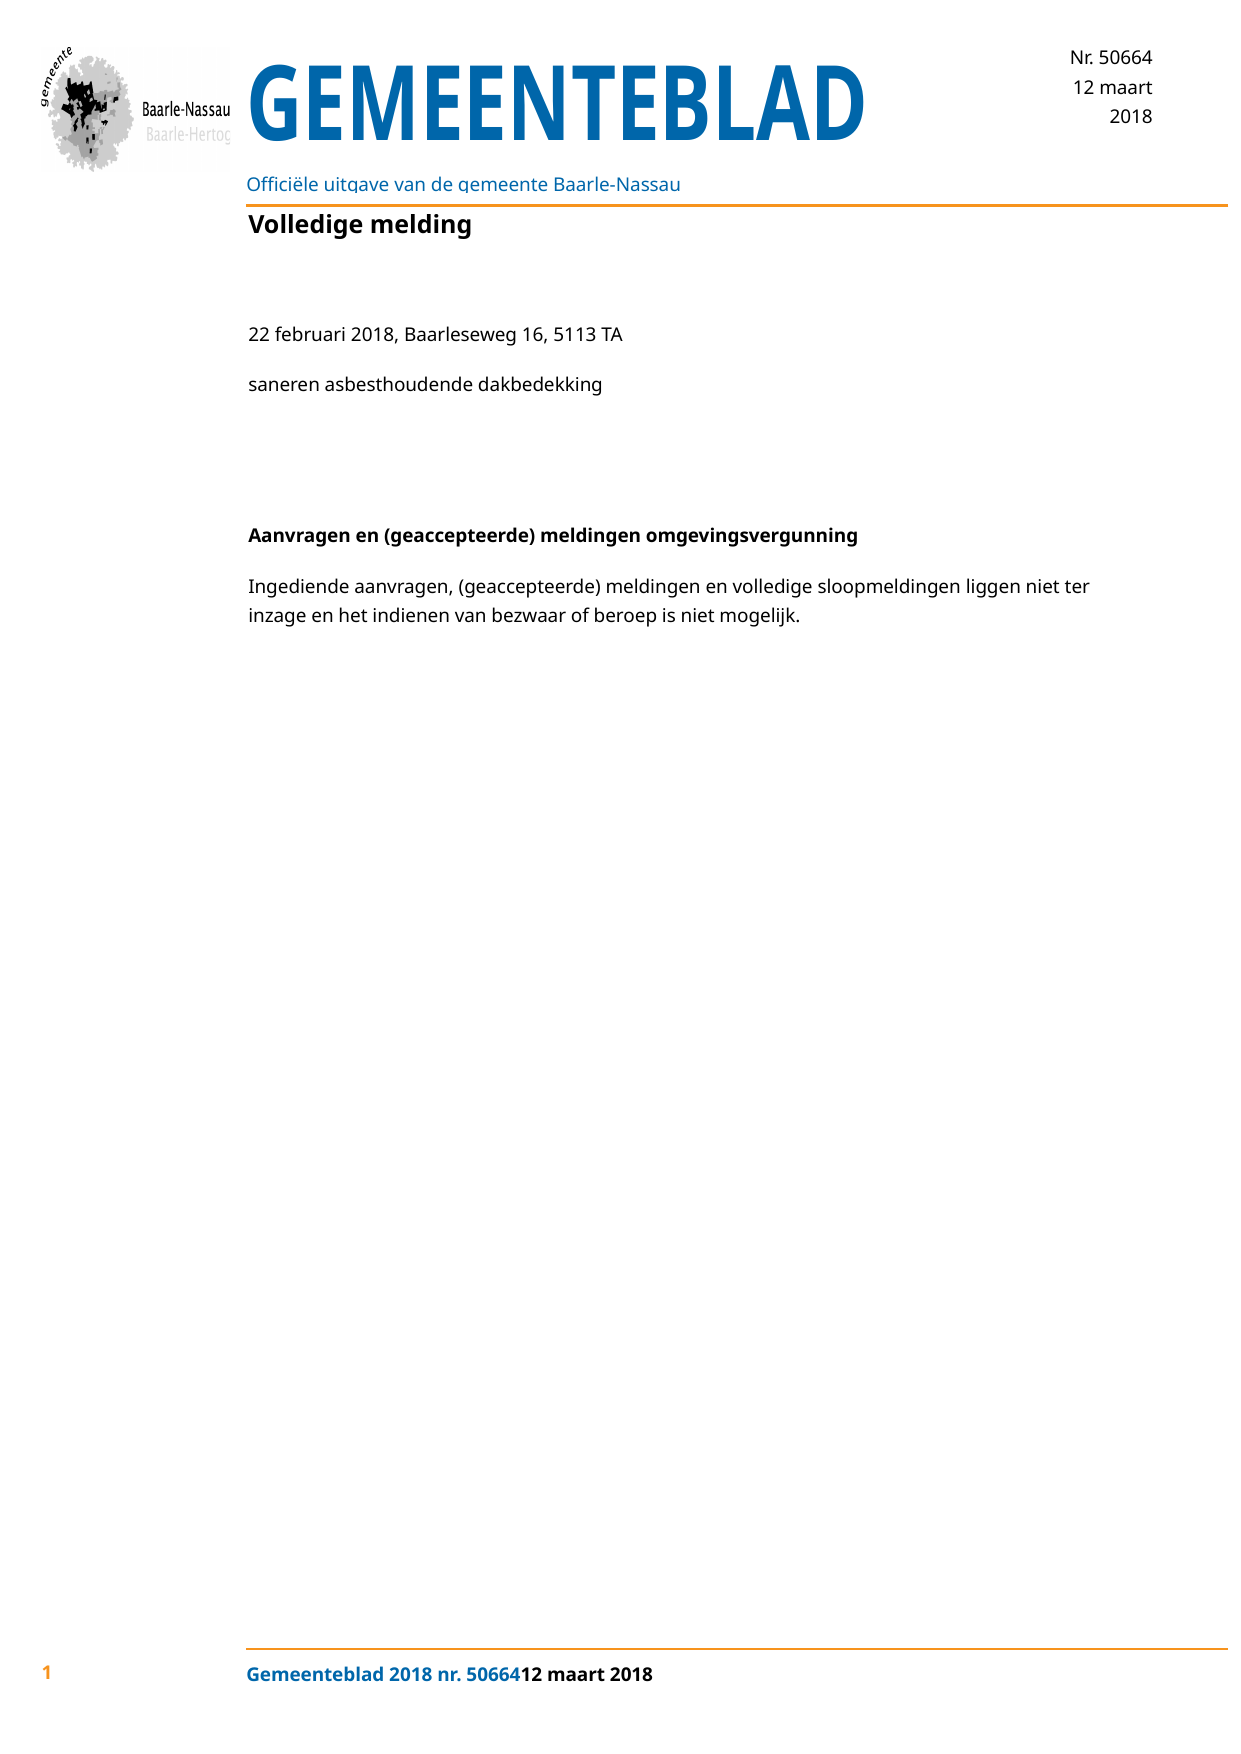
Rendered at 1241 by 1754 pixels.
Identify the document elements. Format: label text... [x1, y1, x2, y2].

text Aanvragen en (geaccepteerde) meldingen omgevingsvergunning [248, 522, 1152, 548]
text 22 februari 2018, Baarleseweg 16, 5113 TA [248, 321, 1152, 346]
text Ingediende aanvragen, (geaccepteerde) meldingen en volledige sloopmeldingen liggen niet ter inzage en het indienen van bezwaar of beroep is niet mogelijk. [248, 573, 1152, 628]
text saneren asbesthoudende dakbedekking [248, 371, 1152, 397]
picture [41, 47, 231, 172]
text Volledige melding [248, 207, 1152, 241]
